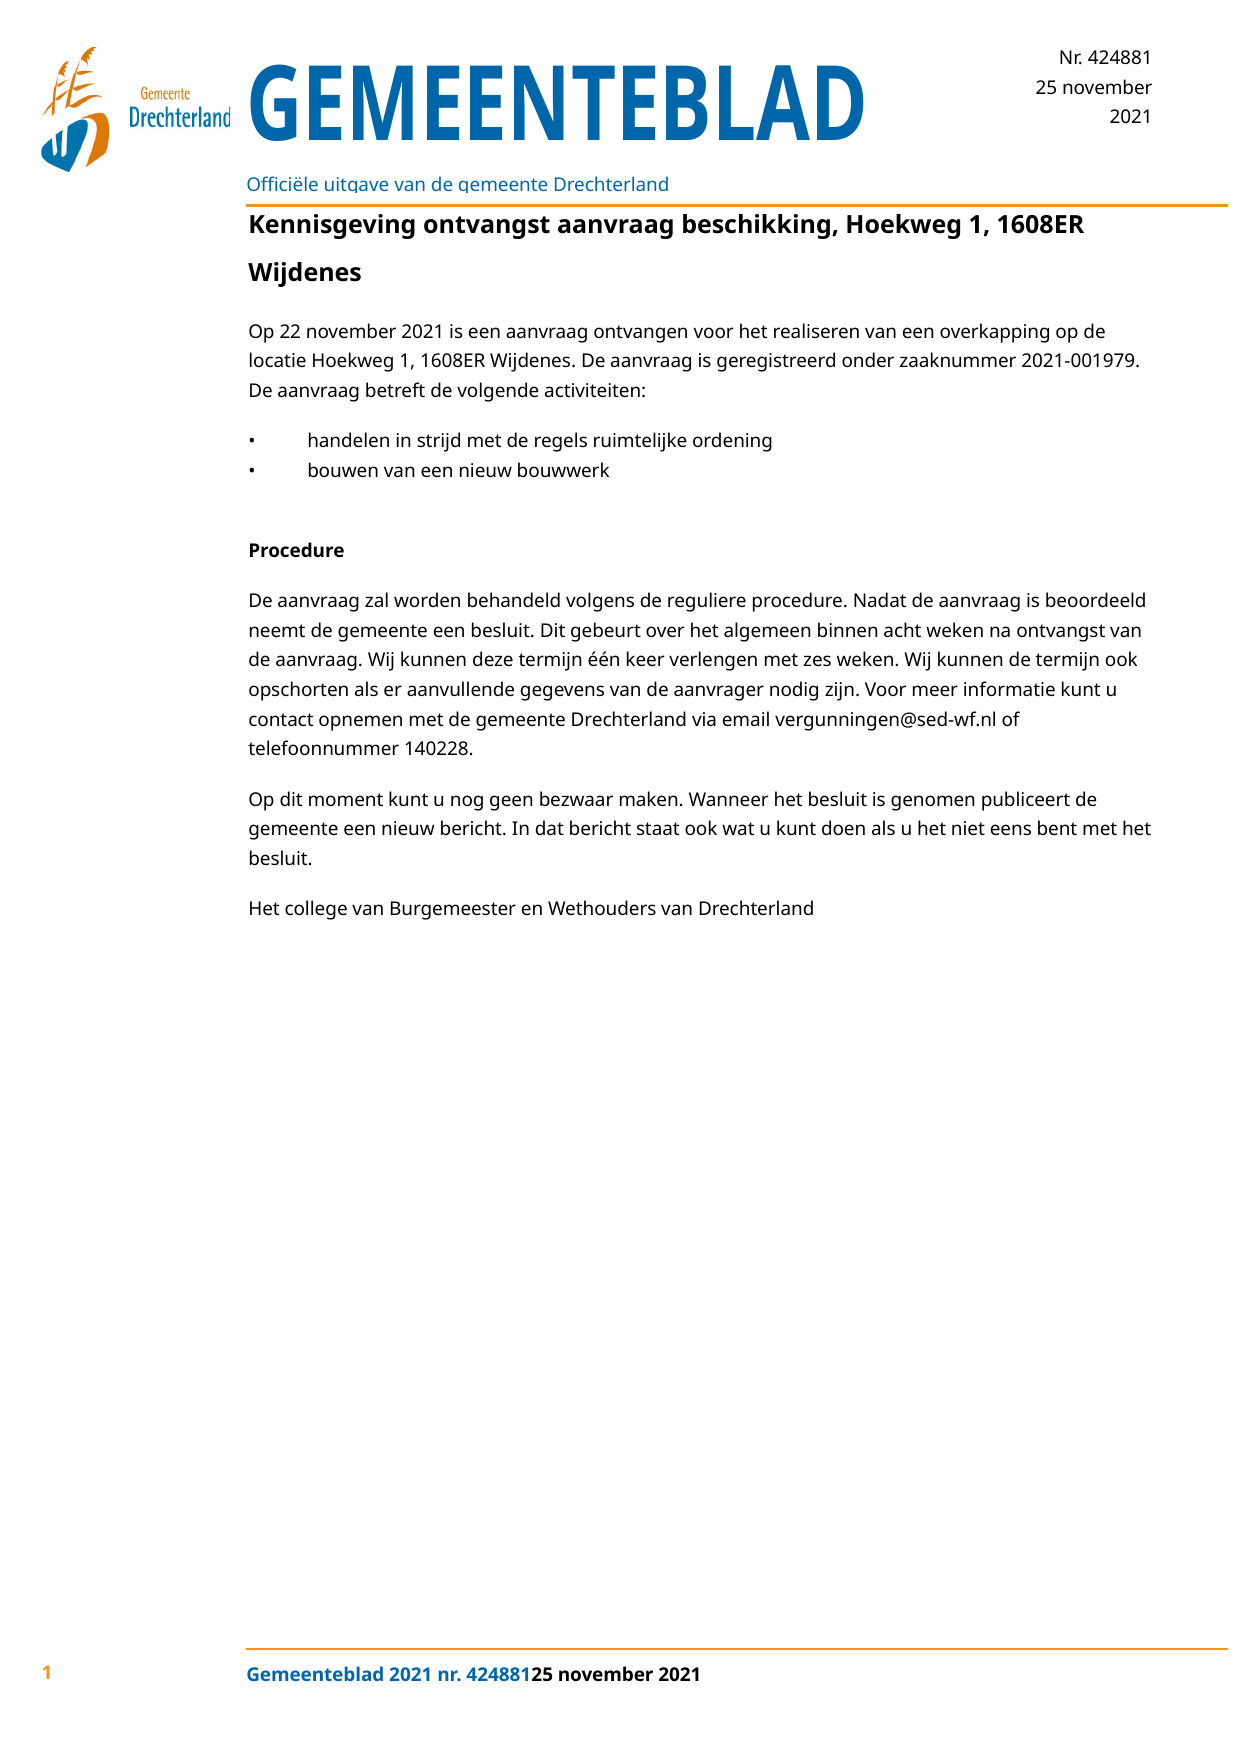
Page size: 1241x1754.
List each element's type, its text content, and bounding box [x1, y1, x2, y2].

list bouwen van een nieuw bouwwerk [248, 457, 1152, 483]
picture [41, 158, 64, 172]
picture [226, 115, 231, 124]
text Procedure [248, 537, 1152, 563]
text De aanvraag zal worden behandeld volgens de reguliere procedure. Nadat de aanvraag is beoordeeld neemt de gemeente een besluit. Dit gebeurt over het algemeen binnen acht weken na ontvangst van de aanvraag. Wij kunnen deze termijn één keer verlengen met zes weken. Wij kunnen de termijn ook opschorten als er aanvullende gegevens van de aanvrager nodig zijn. Voor meer informatie kunt u contact opnemen met de gemeente Drechterland via email vergunningen@sed-wf.nl of telefoonnummer 140228. [248, 587, 1152, 761]
text Kennisgeving ontvangst aanvraag beschikking, Hoekweg 1, 1608ER Wijdenes [248, 207, 1152, 288]
picture [41, 47, 231, 172]
text Op 22 november 2021 is een aanvraag ontvangen voor het realiseren van een overkapping op de locatie Hoekweg 1, 1608ER Wijdenes. De aanvraag is geregistreerd onder zaaknummer 2021-001979. De aanvraag betreft de volgende activiteiten: [248, 318, 1152, 403]
list handelen in strijd met de regels ruimtelijke ordening [248, 427, 1152, 453]
text Op dit moment kunt u nog geen bezwaar maken. Wanneer het besluit is genomen publiceert de gemeente een nieuw bericht. In dat bericht staat ook wat u kunt doen als u het niet eens bent met het besluit. [248, 786, 1152, 871]
text Het college van Burgemeester en Wethouders van Drechterland [248, 895, 1152, 921]
